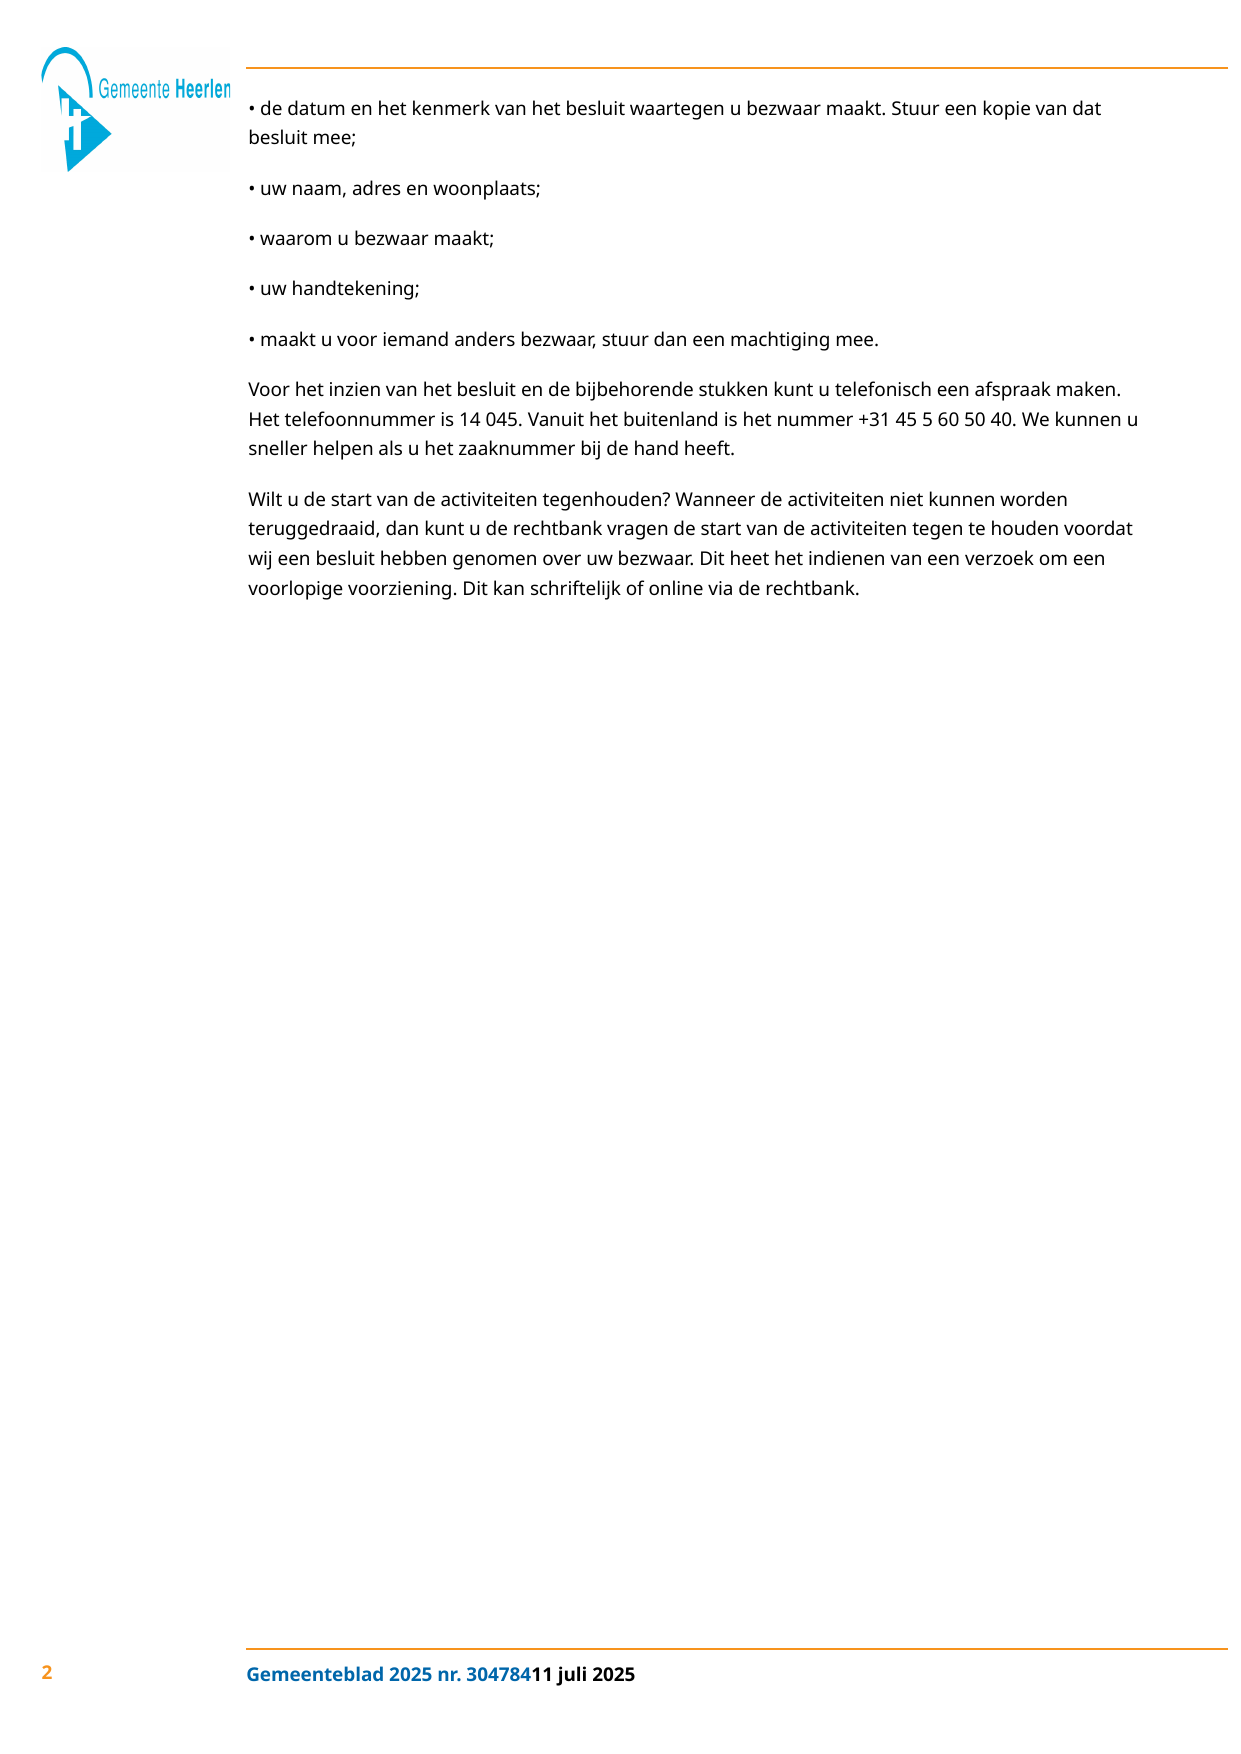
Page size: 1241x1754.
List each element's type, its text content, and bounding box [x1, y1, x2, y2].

picture [41, 47, 59, 70]
text • maakt u voor iemand anders bezwaar, stuur dan een machtiging mee. [248, 326, 1152, 352]
text Wilt u de start van de activiteiten tegenhouden? Wanneer de activiteiten niet kunnen worden teruggedraaid, dan kunt u de rechtbank vragen de start van de activiteiten tegen te houden voordat wij een besluit hebben genomen over uw bezwaar. Dit heet het indienen van een verzoek om een voorlopige voorziening. Dit kan schriftelijk of online via de rechtbank. [248, 486, 1152, 601]
text • waarom u bezwaar maakt; [248, 225, 1152, 251]
picture [41, 47, 231, 172]
text • de datum en het kenmerk van het besluit waartegen u bezwaar maakt. Stuur een kopie van dat besluit mee; [248, 95, 1152, 150]
text • uw naam, adres en woonplaats; [248, 175, 1152, 201]
text Voor het inzien van het besluit en de bijbehorende stukken kunt u telefonisch een afspraak maken. Het telefoonnummer is 14 045. Vanuit het buitenland is het nummer +31 45 5 60 50 40. We kunnen u sneller helpen als u het zaaknummer bij de hand heeft. [248, 376, 1152, 461]
text • uw handtekening; [248, 276, 1152, 301]
